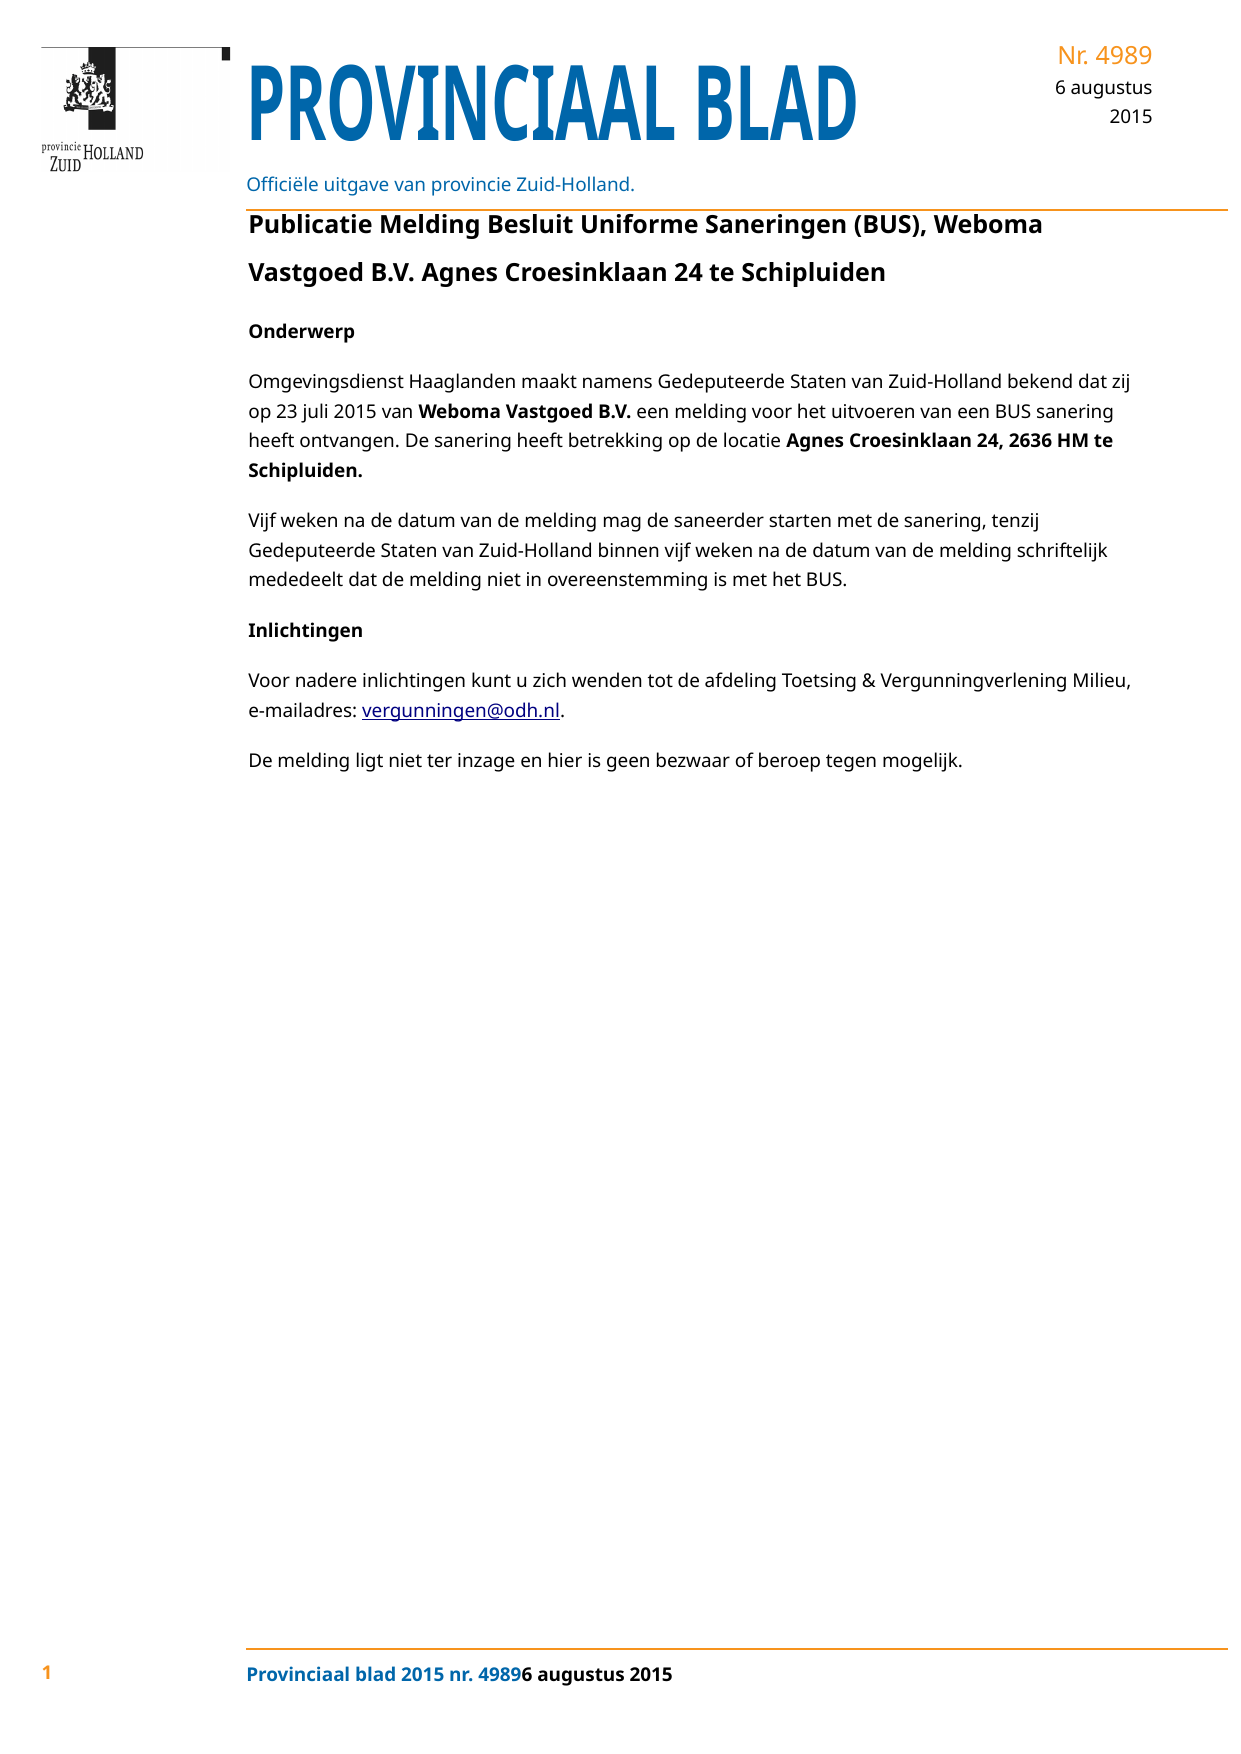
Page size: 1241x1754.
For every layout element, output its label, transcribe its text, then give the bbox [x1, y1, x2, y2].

text Publicatie Melding Besluit Uniforme Saneringen (BUS), Weboma Vastgoed B.V. Agnes Croesinklaan 24 te Schipluiden [248, 211, 1152, 288]
picture [41, 47, 231, 172]
text Inlichtingen [248, 617, 1152, 643]
text De melding ligt niet ter inzage en hier is geen bezwaar of beroep tegen mogelijk. [248, 747, 1152, 773]
text Voor nadere inlichtingen kunt u zich wenden tot de afdeling Toetsing & Vergunningverlening Milieu, e-mailadres: vergunningen@odh.nl. [248, 667, 1152, 723]
text Vijf weken na de datum van de melding mag de saneerder starten met de sanering, tenzij Gedeputeerde Staten van Zuid-Holland binnen vijf weken na de datum van de melding schriftelijk mededeelt dat de melding niet in overeenstemming is met het BUS. [248, 507, 1152, 592]
text Onderwerp [248, 318, 1152, 344]
text Omgevingsdienst Haaglanden maakt namens Gedeputeerde Staten van Zuid-Holland bekend dat zij op 23 juli 2015 van Weboma Vastgoed B.V. een melding voor het uitvoeren van een BUS sanering heeft ontvangen. De sanering heeft betrekking op de locatie Agnes Croesinklaan 24, 2636 HM te Schipluiden. [248, 368, 1152, 483]
